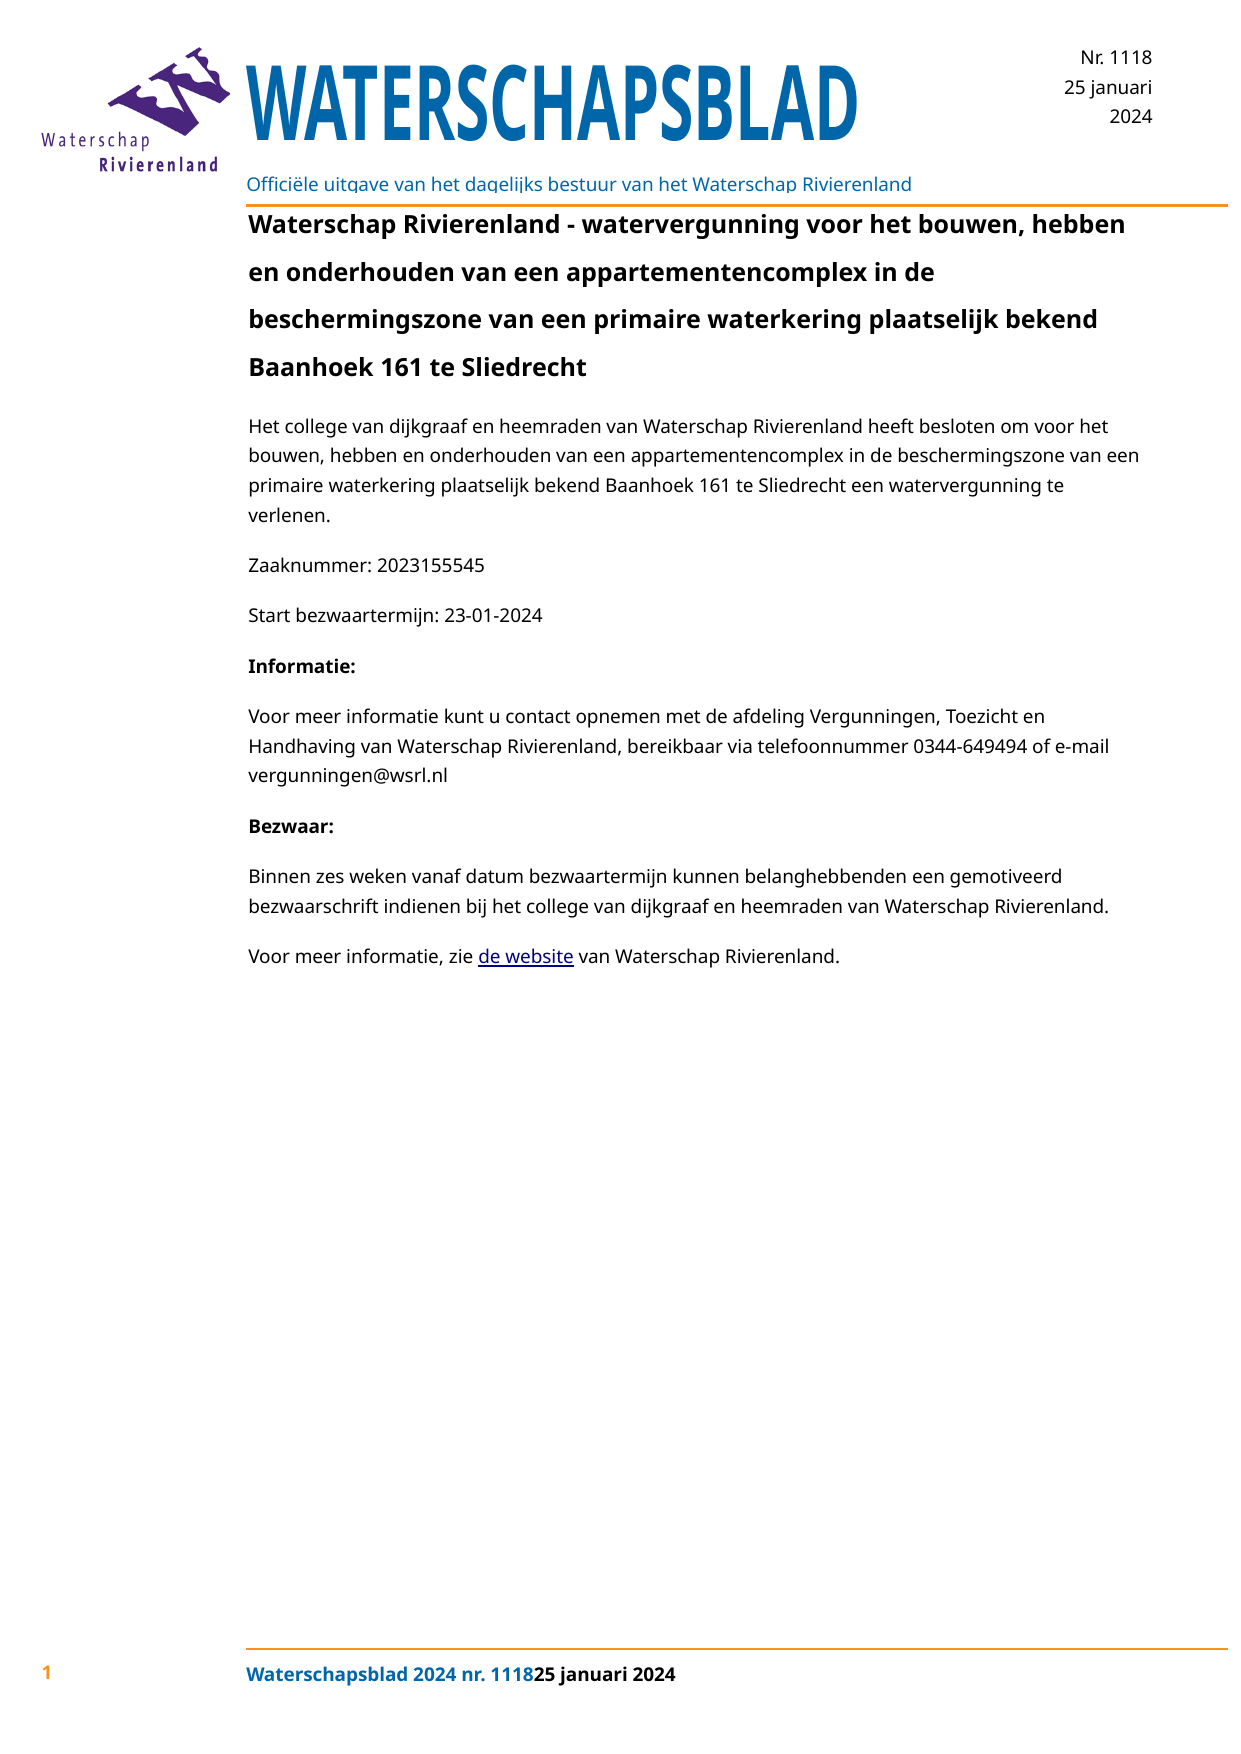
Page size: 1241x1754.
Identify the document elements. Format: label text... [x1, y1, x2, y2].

text Voor meer informatie kunt u contact opnemen met de afdeling Vergunningen, Toezicht en Handhaving van Waterschap Rivierenland, bereikbaar via telefoonnummer 0344-649494 of e-mail vergunningen@wsrl.nl [248, 703, 1152, 788]
text Start bezwaartermijn: 23-01-2024 [248, 603, 1152, 628]
text Binnen zes weken vanaf datum bezwaartermijn kunnen belanghebbenden een gemotiveerd bezwaarschrift indienen bij het college van dijkgraaf en heemraden van Waterschap Rivierenland. [248, 863, 1152, 919]
picture [41, 47, 231, 172]
text Het college van dijkgraaf en heemraden van Waterschap Rivierenland heeft besloten om voor het bouwen, hebben en onderhouden van een appartementencomplex in de beschermingszone van een primaire waterkering plaatselijk bekend Baanhoek 161 te Sliedrecht een watervergunning te verlenen. [248, 413, 1152, 528]
text Voor meer informatie, zie de website van Waterschap Rivierenland. [248, 943, 1152, 969]
text Informatie: [248, 653, 1152, 679]
text Waterschap Rivierenland - watervergunning voor het bouwen, hebben en onderhouden van een appartementencomplex in de beschermingszone van een primaire waterkering plaatselijk bekend Baanhoek 161 te Sliedrecht [248, 207, 1152, 384]
text Zaaknummer: 2023155545 [248, 552, 1152, 578]
text Bezwaar: [248, 813, 1152, 839]
